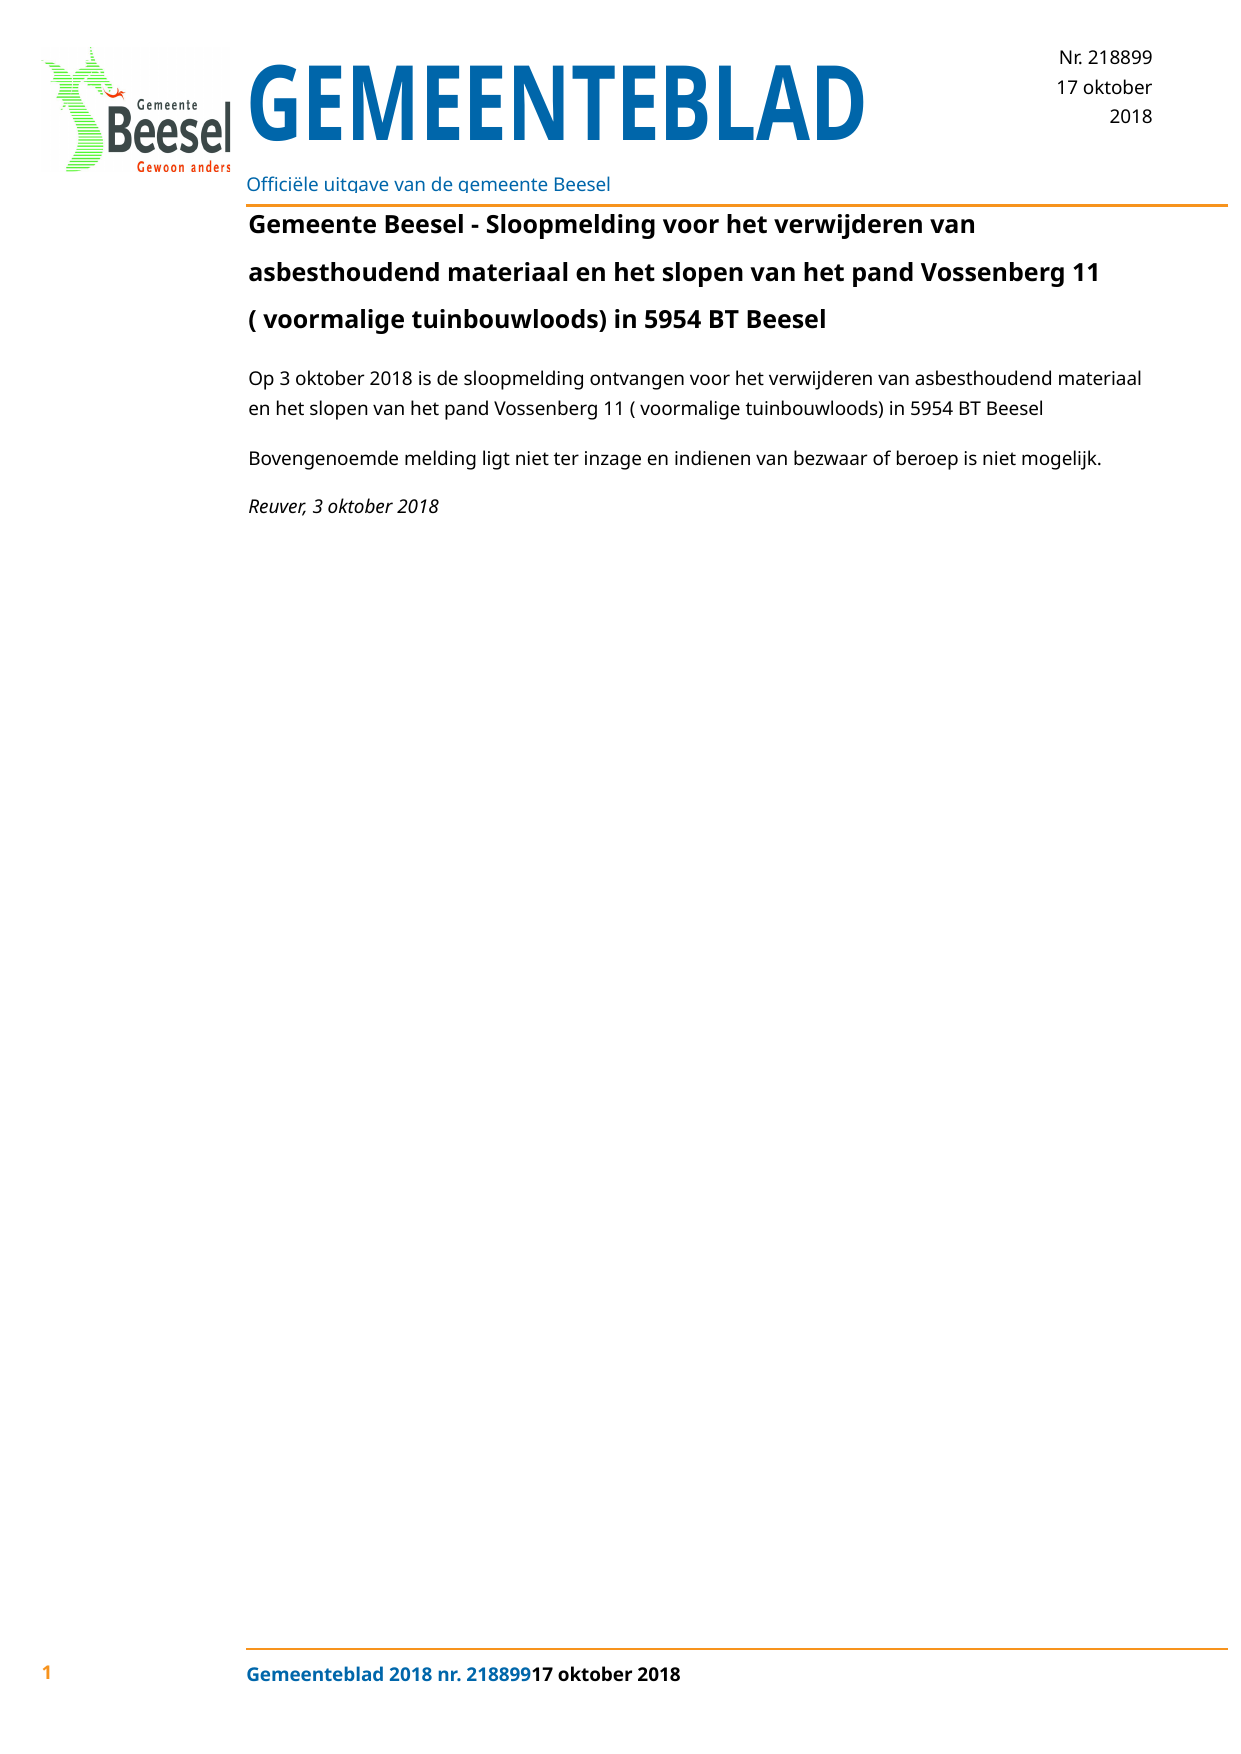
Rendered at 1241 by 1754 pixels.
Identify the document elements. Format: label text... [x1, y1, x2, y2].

text Op 3 oktober 2018 is de sloopmelding ontvangen voor het verwijderen van asbesthoudend materiaal en het slopen van het pand Vossenberg 11 ( voormalige tuinbouwloods) in 5954 BT Beesel [248, 366, 1152, 421]
text Reuver, 3 oktober 2018 [248, 493, 1152, 519]
text Gemeente Beesel - Sloopmelding voor het verwijderen van asbesthoudend materiaal en het slopen van het pand Vossenberg 11 ( voormalige tuinbouwloods) in 5954 BT Beesel [248, 207, 1152, 336]
picture [41, 47, 231, 172]
text Bovengenoemde melding ligt niet ter inzage en indienen van bezwaar of beroep is niet mogelijk. [248, 446, 1152, 471]
